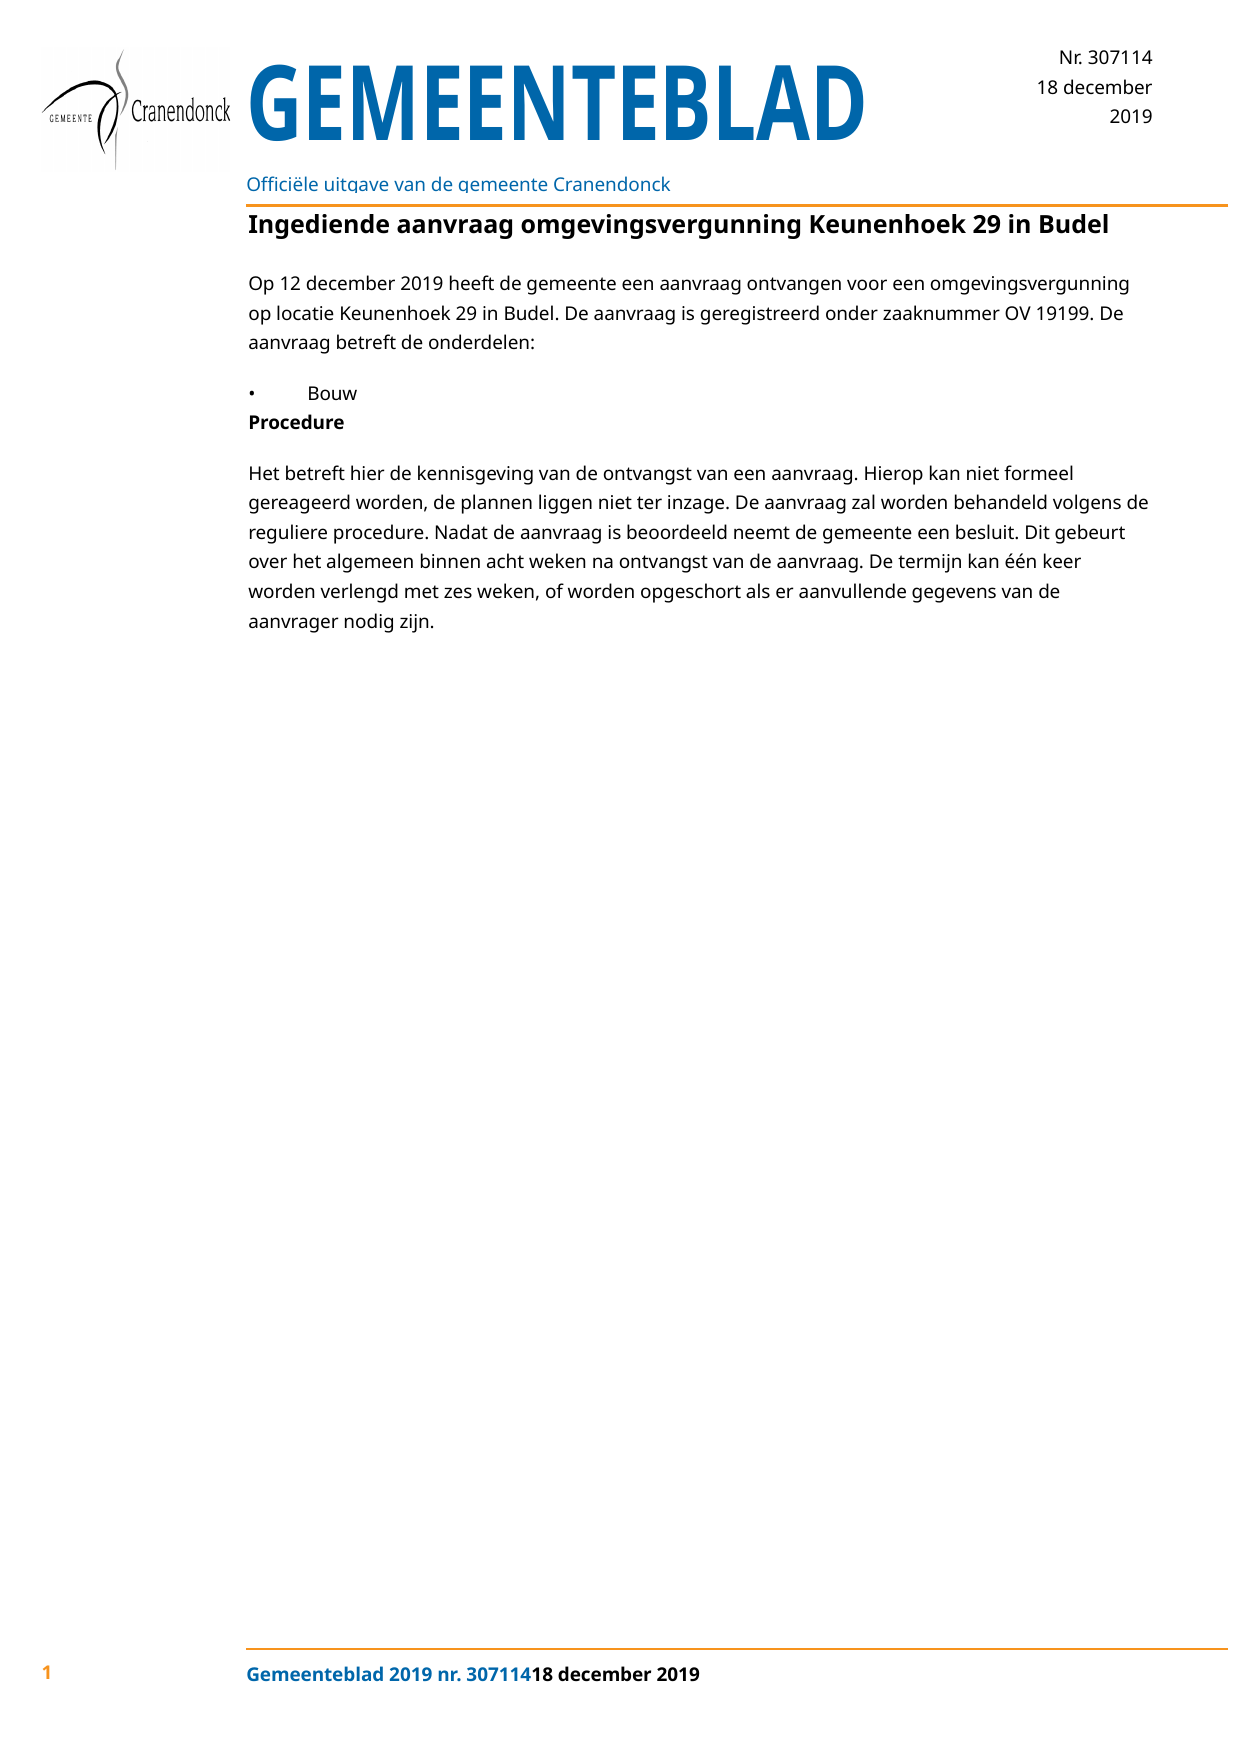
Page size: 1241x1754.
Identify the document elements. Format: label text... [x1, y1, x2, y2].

list Bouw [248, 380, 1152, 406]
text Het betreft hier de kennisgeving van de ontvangst van een aanvraag. Hierop kan niet formeel gereageerd worden, de plannen liggen niet ter inzage. De aanvraag zal worden behandeld volgens de reguliere procedure. Nadat de aanvraag is beoordeeld neemt de gemeente een besluit. Dit gebeurt over het algemeen binnen acht weken na ontvangst van de aanvraag. De termijn kan één keer worden verlengd met zes weken, of worden opgeschort als er aanvullende gegevens van de aanvrager nodig zijn. [248, 460, 1152, 633]
text Op 12 december 2019 heeft de gemeente een aanvraag ontvangen voor een omgevingsvergunning op locatie Keunenhoek 29 in Budel. De aanvraag is geregistreerd onder zaaknummer OV 19199. De aanvraag betreft de onderdelen: [248, 270, 1152, 355]
text Procedure [248, 409, 1152, 435]
picture [41, 47, 231, 172]
text Ingediende aanvraag omgevingsvergunning Keunenhoek 29 in Budel [248, 207, 1152, 241]
